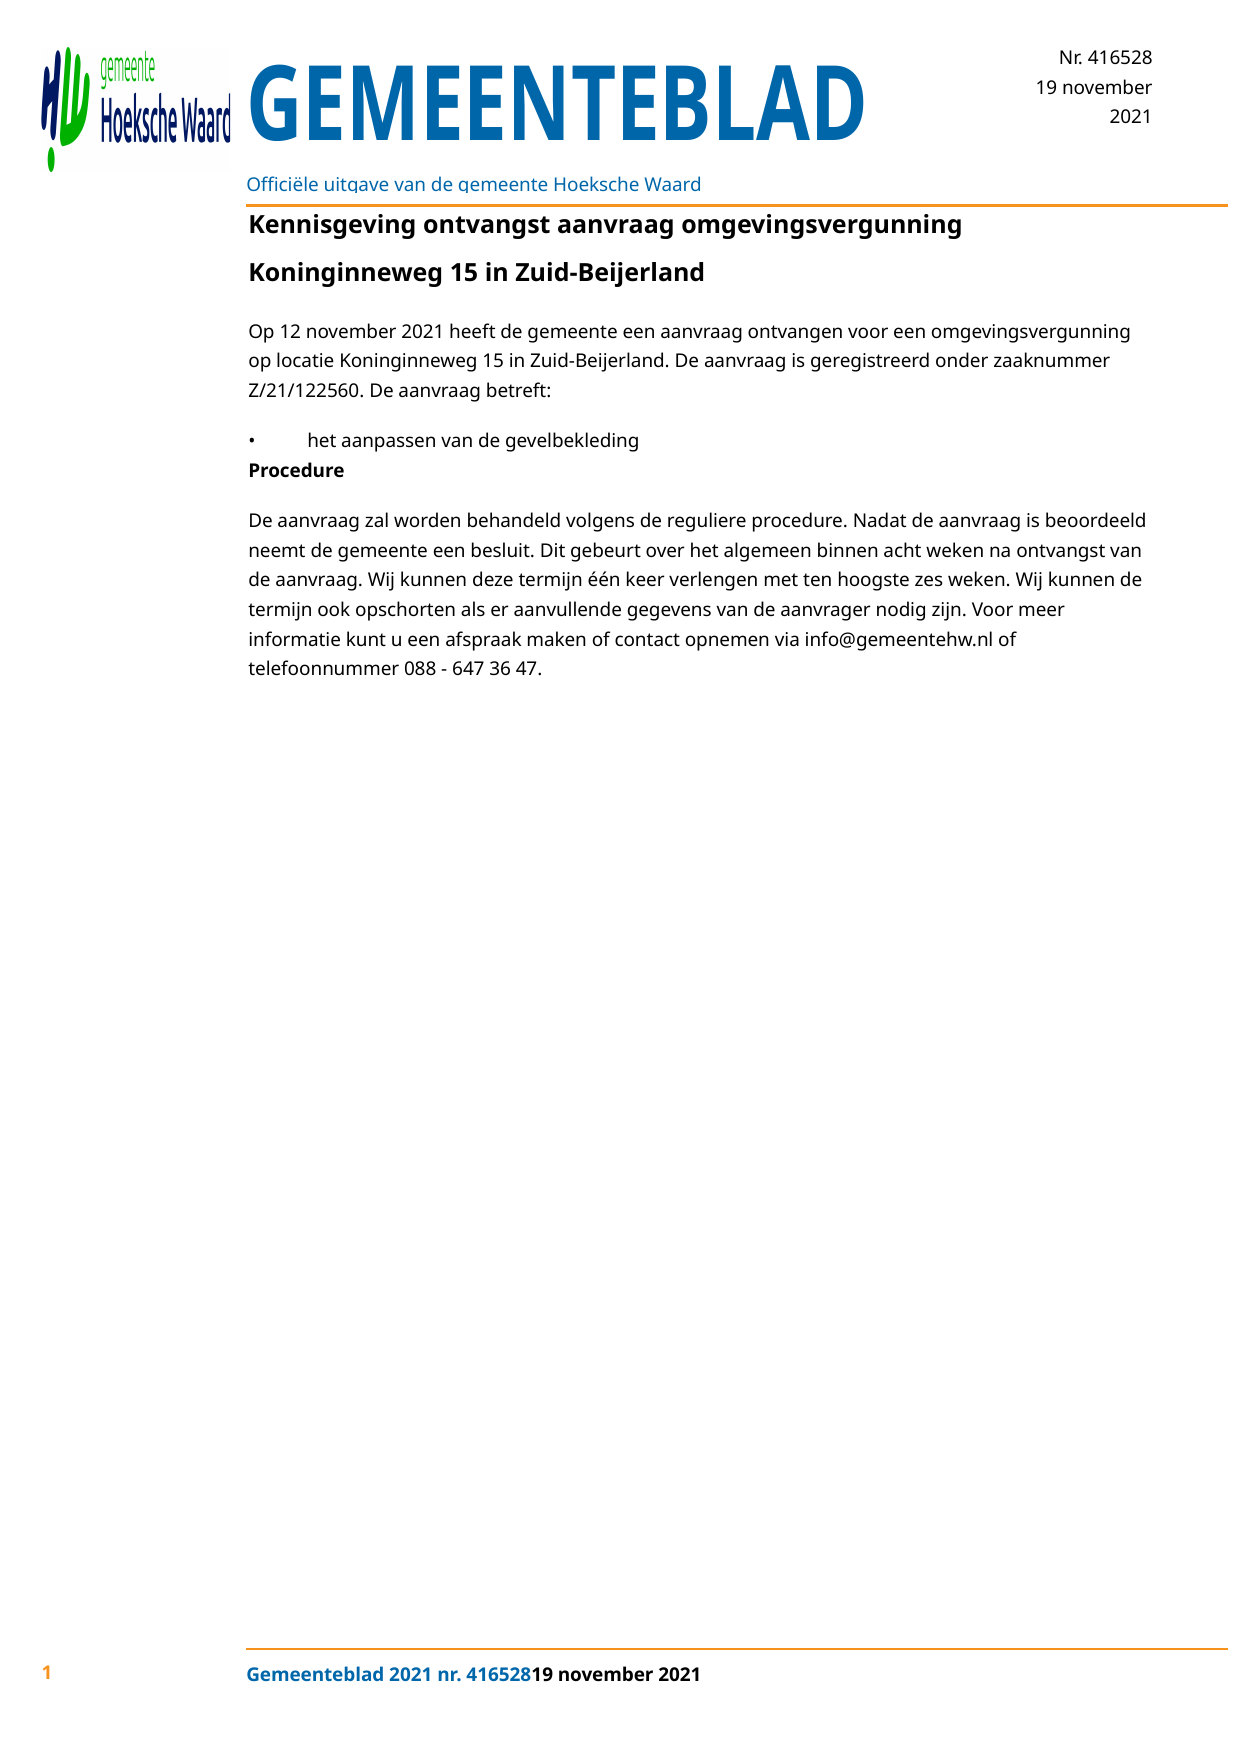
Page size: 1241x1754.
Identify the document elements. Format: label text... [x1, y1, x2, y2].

list het aanpassen van de gevelbekleding [248, 427, 1152, 453]
picture [41, 47, 231, 172]
text Op 12 november 2021 heeft de gemeente een aanvraag ontvangen voor een omgevingsvergunning op locatie Koninginneweg 15 in Zuid-Beijerland. De aanvraag is geregistreerd onder zaaknummer Z/21/122560. De aanvraag betreft: [248, 318, 1152, 403]
text De aanvraag zal worden behandeld volgens de reguliere procedure. Nadat de aanvraag is beoordeeld neemt de gemeente een besluit. Dit gebeurt over het algemeen binnen acht weken na ontvangst van de aanvraag. Wij kunnen deze termijn één keer verlengen met ten hoogste zes weken. Wij kunnen de termijn ook opschorten als er aanvullende gegevens van de aanvrager nodig zijn. Voor meer informatie kunt u een afspraak maken of contact opnemen via info@gemeentehw.nl of telefoonnummer 088 - 647 36 47. [248, 507, 1152, 681]
text Kennisgeving ontvangst aanvraag omgevingsvergunning Koninginneweg 15 in Zuid-Beijerland [248, 207, 1152, 288]
text Procedure [248, 457, 1152, 483]
